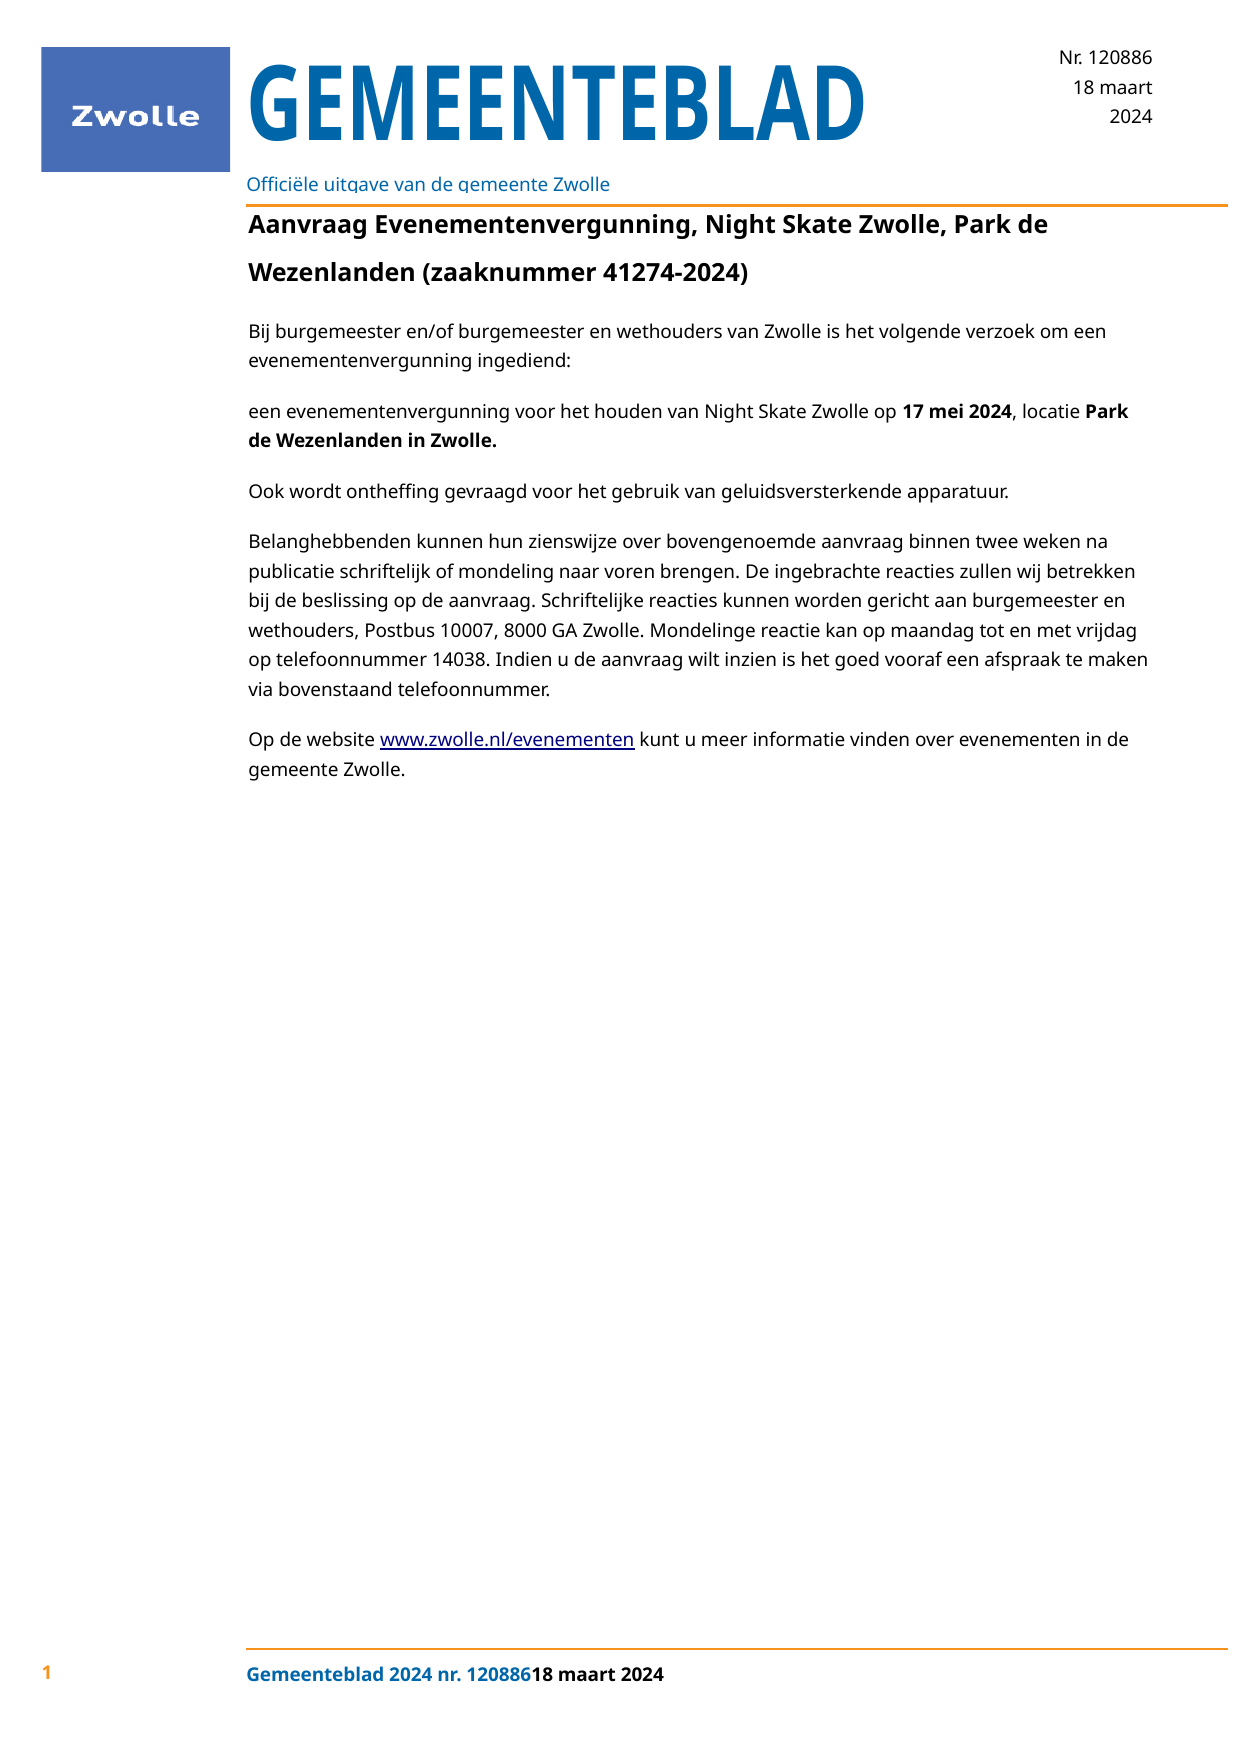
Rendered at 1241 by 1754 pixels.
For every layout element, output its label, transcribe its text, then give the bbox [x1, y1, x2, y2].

text Aanvraag Evenementenvergunning, Night Skate Zwolle, Park de Wezenlanden (zaaknummer 41274-2024) [248, 207, 1152, 288]
text Ook wordt ontheffing gevraagd voor het gebruik van geluidsversterkende apparatuur. [248, 478, 1152, 504]
text Belanghebbenden kunnen hun zienswijze over bovengenoemde aanvraag binnen twee weken na publicatie schriftelijk of mondeling naar voren brengen. De ingebrachte reacties zullen wij betrekken bij de beslissing op de aanvraag. Schriftelijke reacties kunnen worden gericht aan burgemeester en wethouders, Postbus 10007, 8000 GA Zwolle. Mondelinge reactie kan op maandag tot en met vrijdag op telefoonnummer 14038. Indien u de aanvraag wilt inzien is het goed vooraf een afspraak te maken via bovenstaand telefoonnummer. [248, 528, 1152, 702]
picture [41, 47, 231, 172]
text een evenementenvergunning voor het houden van Night Skate Zwolle op 17 mei 2024, locatie Park de Wezenlanden in Zwolle. [248, 398, 1152, 453]
text Op de website www.zwolle.nl/evenementen kunt u meer informatie vinden over evenementen in de gemeente Zwolle. [248, 727, 1152, 782]
text Bij burgemeester en/of burgemeester en wethouders van Zwolle is het volgende verzoek om een evenementenvergunning ingediend: [248, 318, 1152, 373]
